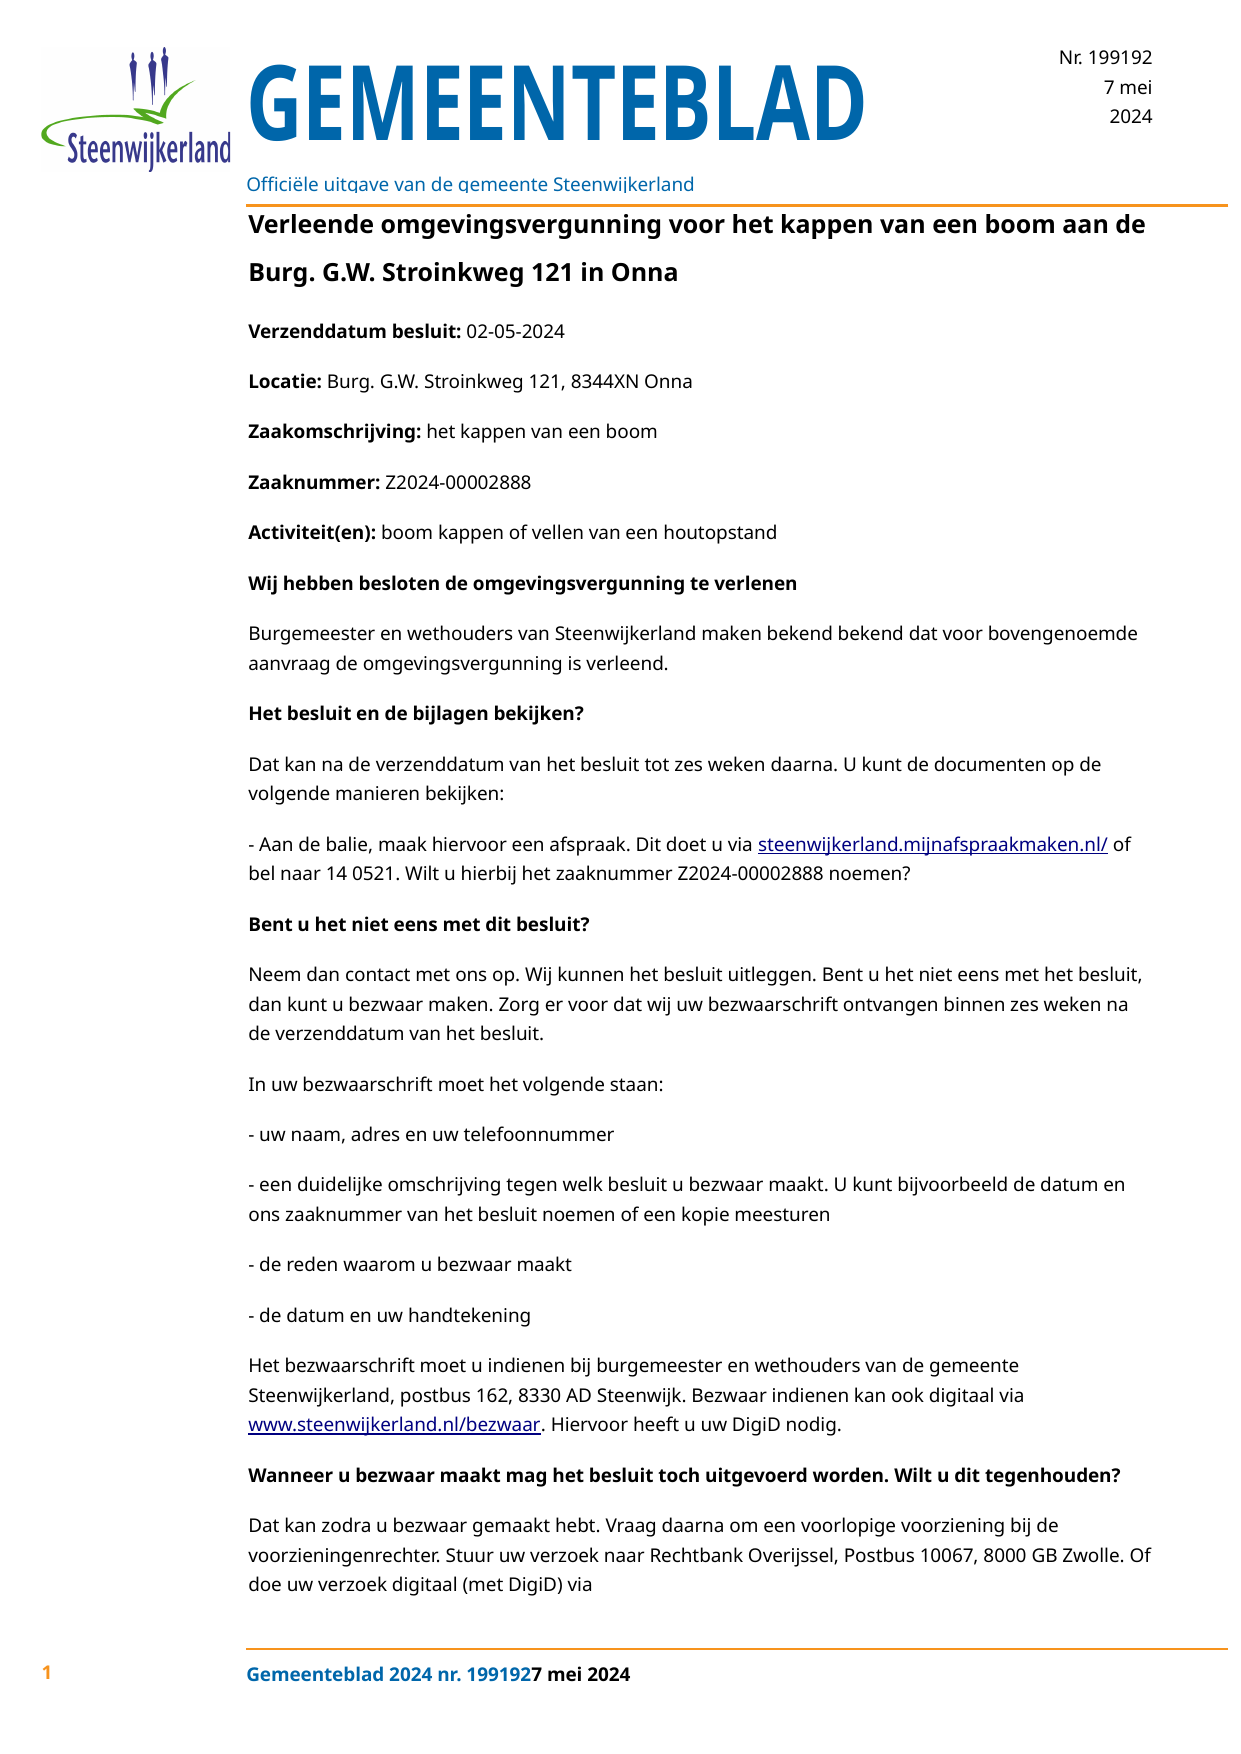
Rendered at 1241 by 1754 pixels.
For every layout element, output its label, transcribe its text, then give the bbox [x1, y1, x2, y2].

text Verleende omgevingsvergunning voor het kappen van een boom aan de Burg. G.W. Stroinkweg 121 in Onna [248, 207, 1152, 288]
text Het bezwaarschrift moet u indienen bij burgemeester en wethouders van de gemeente Steenwijkerland, postbus 162, 8330 AD Steenwijk. Bezwaar indienen kan ook digitaal via www.steenwijkerland.nl/bezwaar. Hiervoor heeft u uw DigiD nodig. [248, 1352, 1152, 1437]
text - uw naam, adres en uw telefoonnummer [248, 1121, 1152, 1147]
text Het besluit en de bijlagen bekijken? [248, 700, 1152, 726]
text - een duidelijke omschrijving tegen welk besluit u bezwaar maakt. U kunt bijvoorbeeld de datum en ons zaaknummer van het besluit noemen of een kopie meesturen [248, 1172, 1152, 1227]
text Zaakomschrijving: het kappen van een boom [248, 419, 1152, 444]
text Activiteit(en): boom kappen of vellen van een houtopstand [248, 519, 1152, 545]
text Zaaknummer: Z2024-00002888 [248, 469, 1152, 495]
text - de datum en uw handtekening [248, 1302, 1152, 1328]
text Dat kan zodra u bezwaar gemaakt hebt. Vraag daarna om een voorlopige voorziening bij de voorzieningenrechter. Stuur uw verzoek naar Rechtbank Overijssel, Postbus 10067, 8000 GB Zwolle. Of doe uw verzoek digitaal (met DigiD) via [248, 1512, 1152, 1597]
text In uw bezwaarschrift moet het volgende staan: [248, 1071, 1152, 1097]
text - de reden waarom u bezwaar maakt [248, 1252, 1152, 1277]
text Neem dan contact met ons op. Wij kunnen het besluit uitleggen. Bent u het niet eens met het besluit, dan kunt u bezwaar maken. Zorg er voor dat wij uw bezwaarschrift ontvangen binnen zes weken na de verzenddatum van het besluit. [248, 961, 1152, 1046]
text Locatie: Burg. G.W. Stroinkweg 121, 8344XN Onna [248, 368, 1152, 394]
text Verzenddatum besluit: 02-05-2024 [248, 318, 1152, 344]
text - Aan de balie, maak hiervoor een afspraak. Dit doet u via steenwijkerland.mijnafspraakmaken.nl/ of bel naar 14 0521. Wilt u hierbij het zaaknummer Z2024-00002888 noemen? [248, 831, 1152, 886]
picture [41, 47, 231, 172]
text Wij hebben besloten de omgevingsvergunning te verlenen [248, 570, 1152, 596]
text Burgemeester en wethouders van Steenwijkerland maken bekend bekend dat voor bovengenoemde aanvraag de omgevingsvergunning is verleend. [248, 620, 1152, 676]
text Dat kan na de verzenddatum van het besluit tot zes weken daarna. U kunt de documenten op de volgende manieren bekijken: [248, 751, 1152, 806]
text Bent u het niet eens met dit besluit? [248, 911, 1152, 937]
text Wanneer u bezwaar maakt mag het besluit toch uitgevoerd worden. Wilt u dit tegenhouden? [248, 1462, 1152, 1488]
